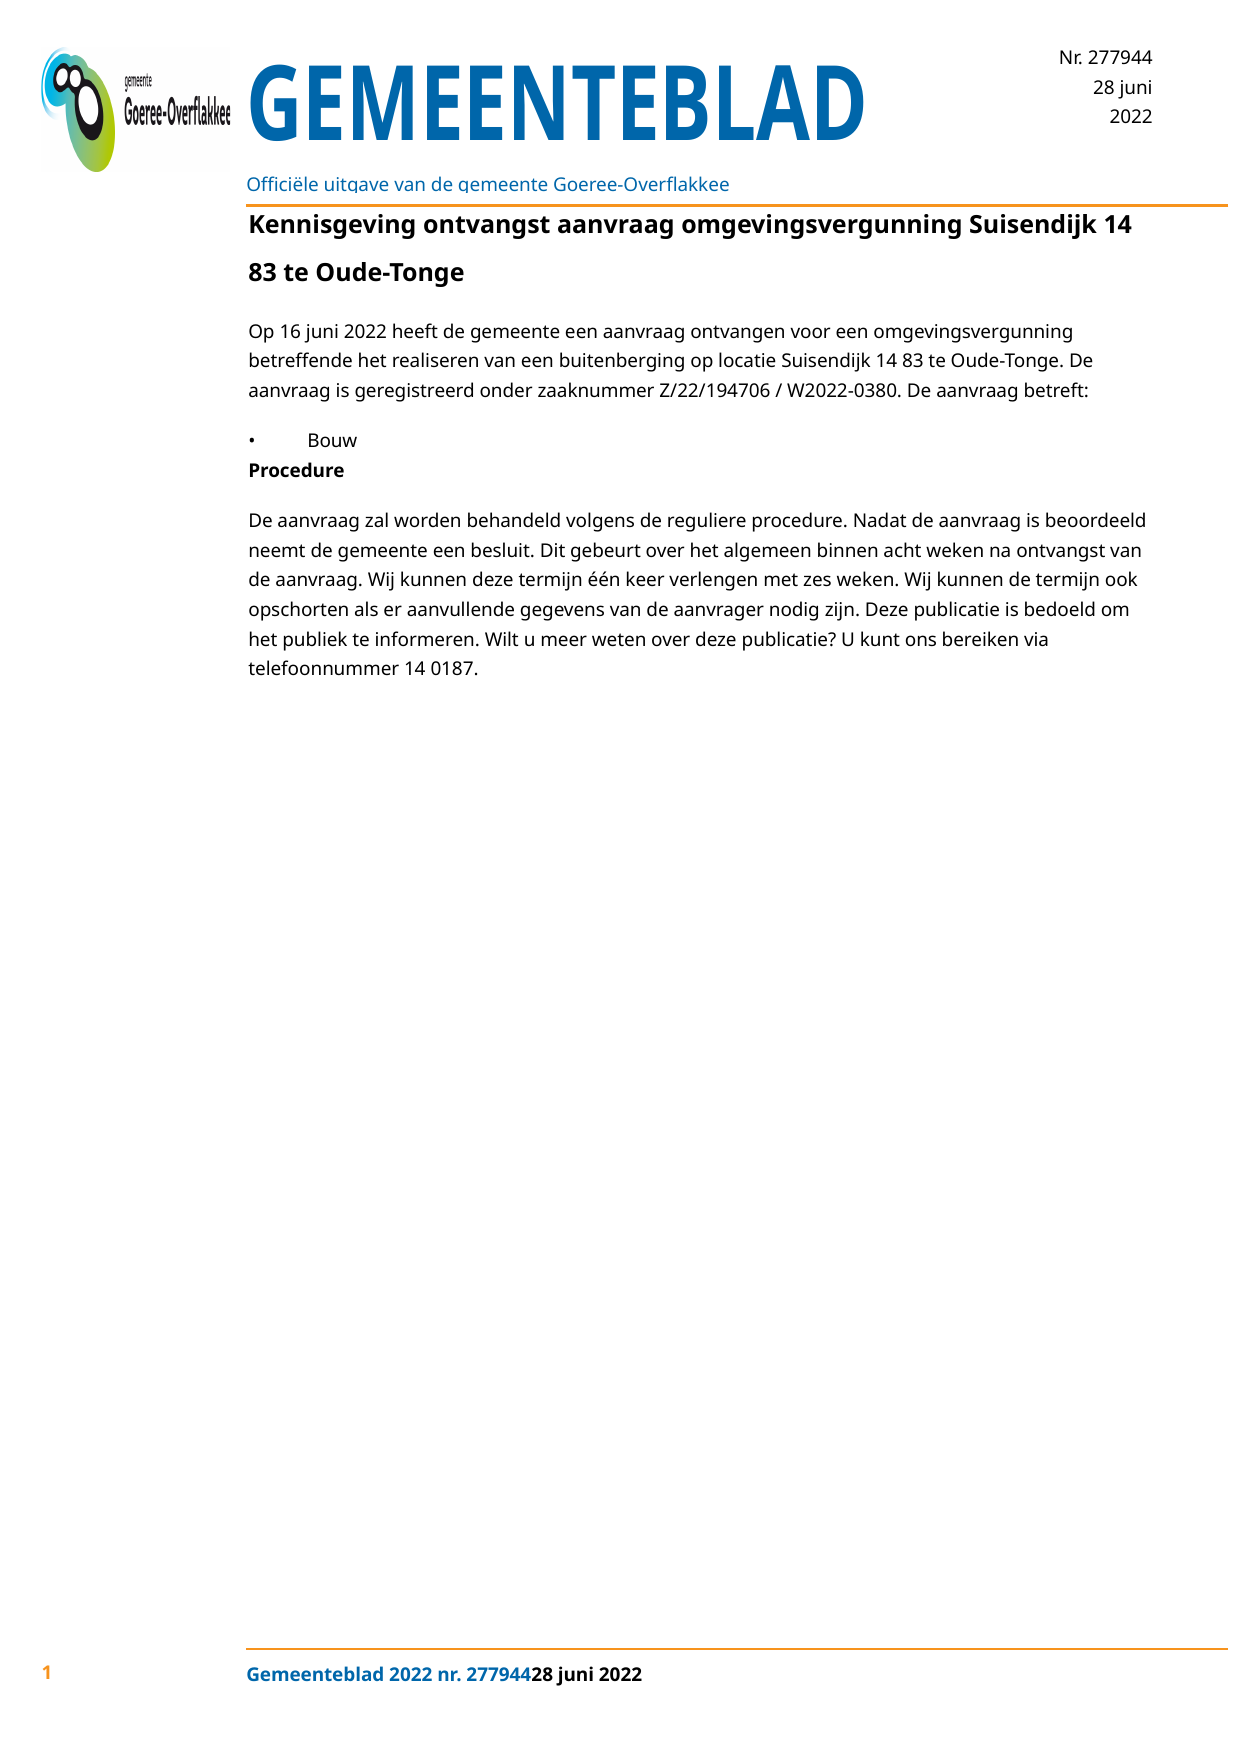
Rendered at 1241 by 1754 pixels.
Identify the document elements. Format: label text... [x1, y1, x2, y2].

picture [41, 47, 231, 172]
text Op 16 juni 2022 heeft de gemeente een aanvraag ontvangen voor een omgevingsvergunning betreffende het realiseren van een buitenberging op locatie Suisendijk 14 83 te Oude-Tonge. De aanvraag is geregistreerd onder zaaknummer Z/22/194706 / W2022-0380. De aanvraag betreft: [248, 318, 1152, 403]
list Bouw [248, 427, 1152, 453]
text Procedure [248, 457, 1152, 483]
text Kennisgeving ontvangst aanvraag omgevingsvergunning Suisendijk 14 83 te Oude-Tonge [248, 207, 1152, 288]
text De aanvraag zal worden behandeld volgens de reguliere procedure. Nadat de aanvraag is beoordeeld neemt de gemeente een besluit. Dit gebeurt over het algemeen binnen acht weken na ontvangst van de aanvraag. Wij kunnen deze termijn één keer verlengen met zes weken. Wij kunnen de termijn ook opschorten als er aanvullende gegevens van de aanvrager nodig zijn. Deze publicatie is bedoeld om het publiek te informeren. Wilt u meer weten over deze publicatie? U kunt ons bereiken via telefoonnummer 14 0187. [248, 507, 1152, 681]
